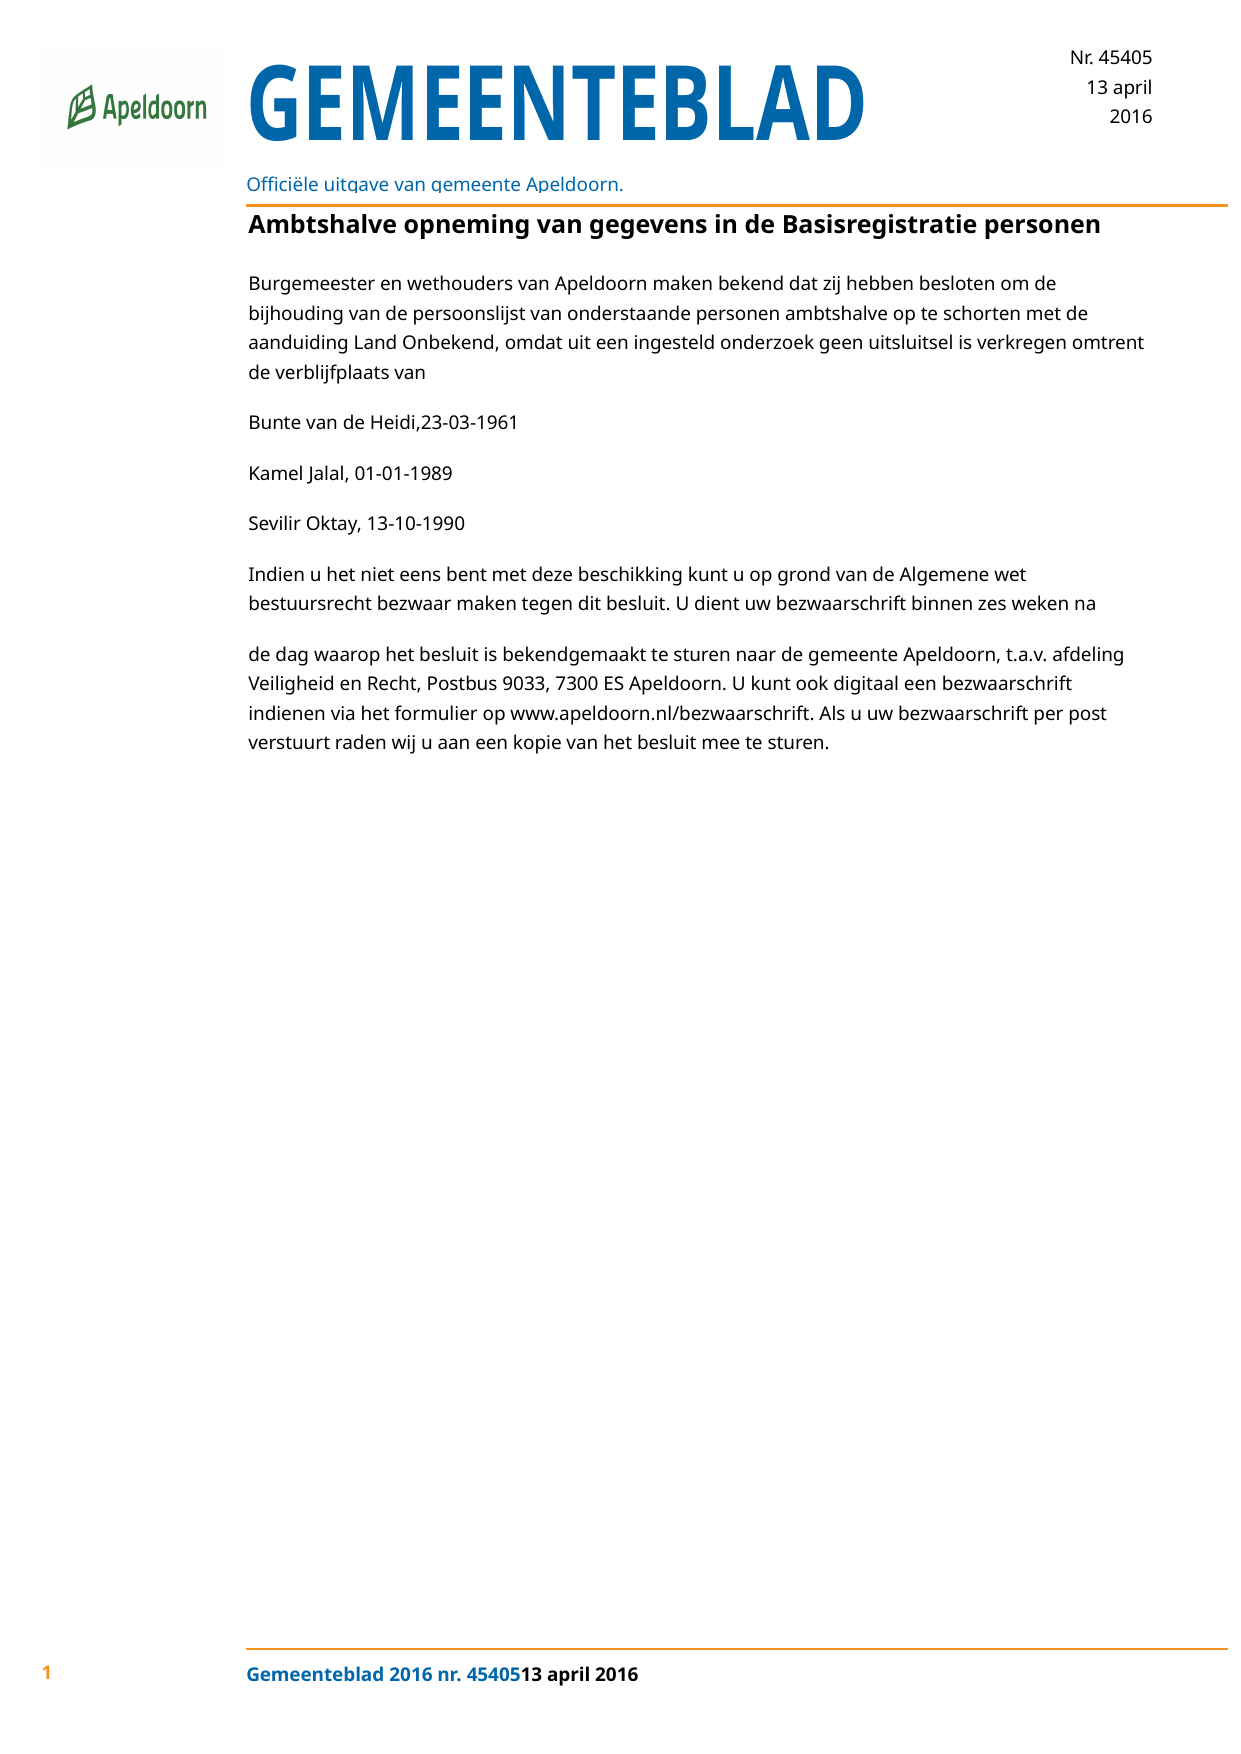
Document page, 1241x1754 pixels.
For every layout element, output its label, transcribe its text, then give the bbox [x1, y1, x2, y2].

text Sevilir Oktay, 13-10-1990 [248, 510, 1152, 536]
picture [41, 47, 231, 172]
text Burgemeester en wethouders van Apeldoorn maken bekend dat zij hebben besloten om de bijhouding van de persoonslijst van onderstaande personen ambtshalve op te schorten met de aanduiding Land Onbekend, omdat uit een ingesteld onderzoek geen uitsluitsel is verkregen omtrent de verblijfplaats van [248, 270, 1152, 385]
text Bunte van de Heidi,23-03-1961 [248, 409, 1152, 435]
text Indien u het niet eens bent met deze beschikking kunt u op grond van de Algemene wet bestuursrecht bezwaar maken tegen dit besluit. U dient uw bezwaarschrift binnen zes weken na [248, 561, 1152, 616]
text Kamel Jalal, 01-01-1989 [248, 460, 1152, 486]
text Ambtshalve opneming van gegevens in de Basisregistratie personen [248, 207, 1152, 241]
text de dag waarop het besluit is bekendgemaakt te sturen naar de gemeente Apeldoorn, t.a.v. afdeling Veiligheid en Recht, Postbus 9033, 7300 ES Apeldoorn. U kunt ook digitaal een bezwaarschrift indienen via het formulier op www.apeldoorn.nl/bezwaarschrift. Als u uw bezwaarschrift per post verstuurt raden wij u aan een kopie van het besluit mee te sturen. [248, 641, 1152, 755]
